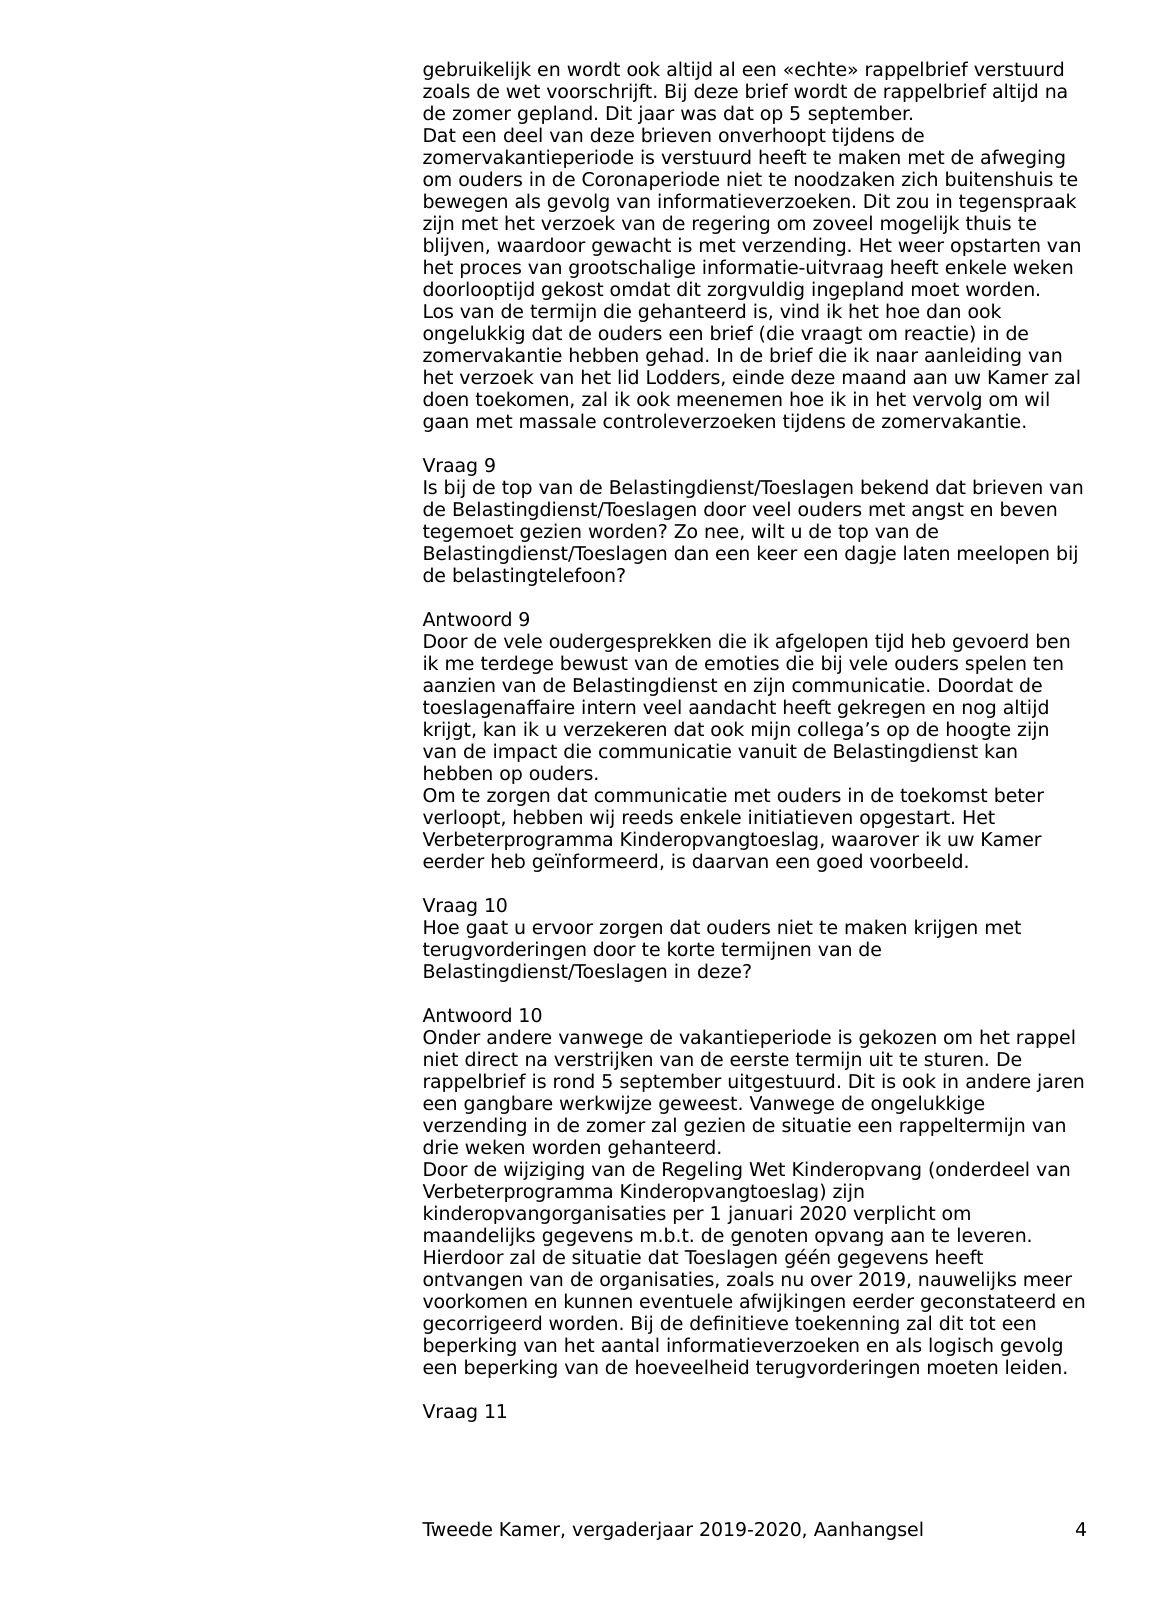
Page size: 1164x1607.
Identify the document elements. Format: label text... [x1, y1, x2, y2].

text Is bij de top van de Belastingdienst/Toeslagen bekend dat brieven van de Belastingdienst/Toeslagen door veel ouders met angst en beven tegemoet gezien worden? Zo nee, wilt u de top van de Belastingdienst/Toeslagen dan een keer een dagje laten meelopen bij de belastingtelefoon? [422, 477, 1087, 587]
text Door de vele oudergesprekken die ik afgelopen tijd heb gevoerd ben ik me terdege bewust van de emoties die bij vele ouders spelen ten aanzien van de Belastingdienst en zijn communicatie. Doordat de toeslagenaffaire intern veel aandacht heeft gekregen en nog altijd krijgt, kan ik u verzekeren dat ook mijn collega’s op de hoogte zijn van de impact die communicatie vanuit de Belastingdienst kan hebben op ouders. [422, 631, 1087, 785]
text Vraag 10 [422, 895, 1087, 917]
text Vraag 9 [422, 455, 1087, 477]
text Dat een deel van deze brieven onverhoopt tijdens de zomervakantieperiode is verstuurd heeft te maken met de afweging om ouders in de Coronaperiode niet te noodzaken zich buitenshuis te bewegen als gevolg van informatieverzoeken. Dit zou in tegenspraak zijn met het verzoek van de regering om zoveel mogelijk thuis te blijven, waardoor gewacht is met verzending. Het weer opstarten van het proces van grootschalige informatie-uitvraag heeft enkele weken doorlooptijd gekost omdat dit zorgvuldig ingepland moet worden. [422, 125, 1087, 301]
text Om te zorgen dat communicatie met ouders in de toekomst beter verloopt, hebben wij reeds enkele initiatieven opgestart. Het Verbeterprogramma Kinderopvangtoeslag, waarover ik uw Kamer eerder heb geïnformeerd, is daarvan een goed voorbeeld. [422, 785, 1087, 873]
text Antwoord 9 [422, 609, 1087, 631]
text Antwoord 10 [422, 1005, 1087, 1027]
text gebruikelijk en wordt ook altijd al een «echte» rappelbrief verstuurd zoals de wet voorschrijft. Bij deze brief wordt de rappelbrief altijd na de zomer gepland. Dit jaar was dat op 5 september. [422, 59, 1087, 125]
text Onder andere vanwege de vakantieperiode is gekozen om het rappel niet direct na verstrijken van de eerste termijn uit te sturen. De rappelbrief is rond 5 september uitgestuurd. Dit is ook in andere jaren een gangbare werkwijze geweest. Vanwege de ongelukkige verzending in de zomer zal gezien de situatie een rappeltermijn van drie weken worden gehanteerd. [422, 1027, 1087, 1159]
text Vraag 11 [422, 1401, 1087, 1423]
text Door de wijziging van de Regeling Wet Kinderopvang (onderdeel van Verbeterprogramma Kinderopvangtoeslag) zijn kinderopvangorganisaties per 1 januari 2020 verplicht om maandelijks gegevens m.b.t. de genoten opvang aan te leveren. Hierdoor zal de situatie dat Toeslagen géén gegevens heeft ontvangen van de organisaties, zoals nu over 2019, nauwelijks meer voorkomen en kunnen eventuele afwijkingen eerder geconstateerd en gecorrigeerd worden. Bij de definitieve toekenning zal dit tot een beperking van het aantal informatieverzoeken en als logisch gevolg een beperking van de hoeveelheid terugvorderingen moeten leiden. [422, 1159, 1087, 1379]
text Los van de termijn die gehanteerd is, vind ik het hoe dan ook ongelukkig dat de ouders een brief (die vraagt om reactie) in de zomervakantie hebben gehad. In de brief die ik naar aanleiding van het verzoek van het lid Lodders, einde deze maand aan uw Kamer zal doen toekomen, zal ik ook meenemen hoe ik in het vervolg om wil gaan met massale controleverzoeken tijdens de zomervakantie. [422, 301, 1087, 433]
text Hoe gaat u ervoor zorgen dat ouders niet te maken krijgen met terugvorderingen door te korte termijnen van de Belastingdienst/Toeslagen in deze? [422, 917, 1087, 983]
